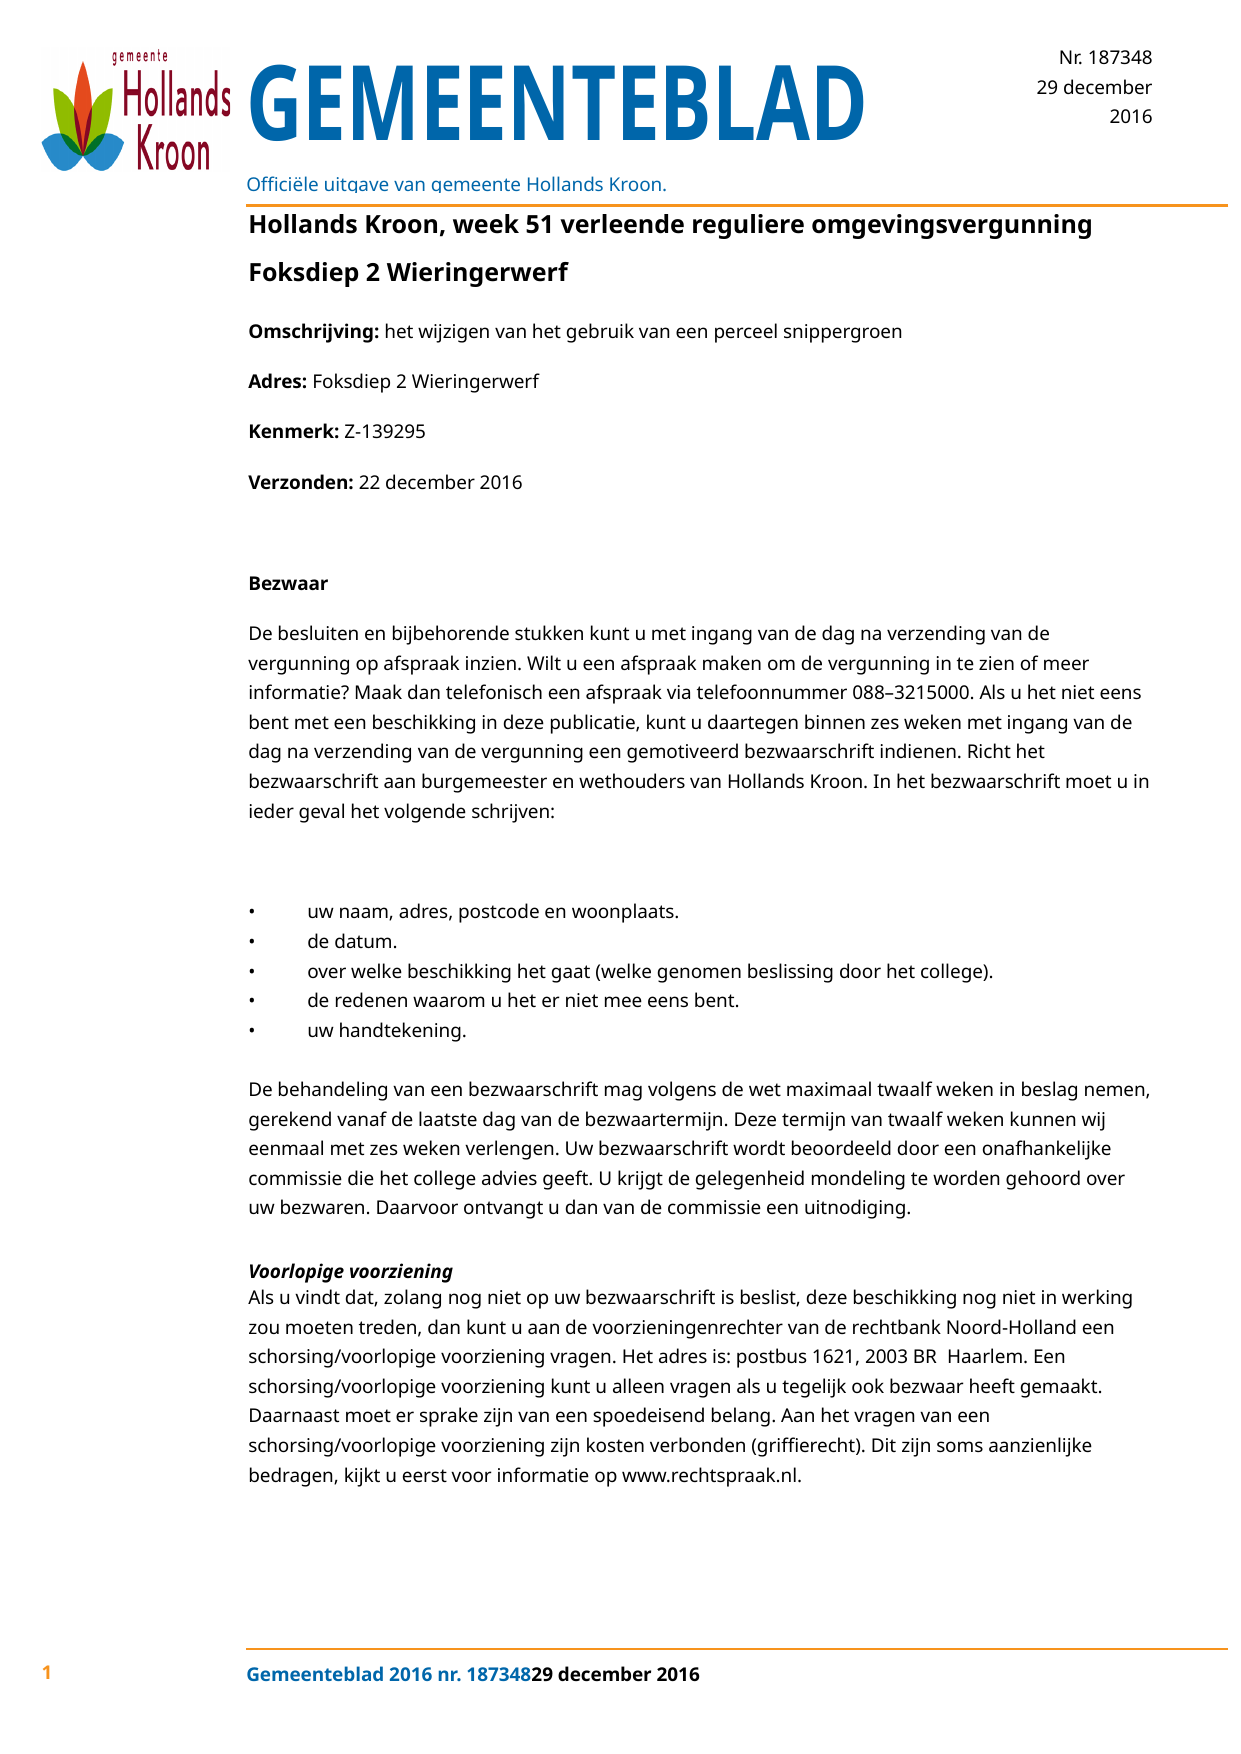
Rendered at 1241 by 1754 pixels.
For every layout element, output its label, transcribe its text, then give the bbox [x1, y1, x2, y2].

text Kenmerk: Z-139295 [248, 419, 1152, 444]
list de redenen waarom u het er niet mee eens bent. [248, 987, 1152, 1013]
picture [41, 47, 231, 172]
text Bezwaar [248, 570, 1152, 596]
text Voorlopige voorziening [248, 1258, 1152, 1284]
text Als u vindt dat, zolang nog niet op uw bezwaarschrift is beslist, deze beschikking nog niet in werking zou moeten treden, dan kunt u aan de voorzieningenrechter van de rechtbank Noord-Holland een schorsing/voorlopige voorziening vragen. Het adres is: postbus 1621, 2003 BR Haarlem. Een schorsing/voorlopige voorziening kunt u alleen vragen als u tegelijk ook bezwaar heeft gemaakt. Daarnaast moet er sprake zijn van een spoedeisend belang. Aan het vragen van een schorsing/voorlopige voorziening zijn kosten verbonden (griffierecht). Dit zijn soms aanzienlijke bedragen, kijkt u eerst voor informatie op www.rechtspraak.nl. [248, 1284, 1152, 1487]
text Omschrijving: het wijzigen van het gebruik van een perceel snippergroen [248, 318, 1152, 344]
text De besluiten en bijbehorende stukken kunt u met ingang van de dag na verzending van de vergunning op afspraak inzien. Wilt u een afspraak maken om de vergunning in te zien of meer informatie? Maak dan telefonisch een afspraak via telefoonnummer 088–3215000. Als u het niet eens bent met een beschikking in deze publicatie, kunt u daartegen binnen zes weken met ingang van de dag na verzending van de vergunning een gemotiveerd bezwaarschrift indienen. Richt het bezwaarschrift aan burgemeester en wethouders van Hollands Kroon. In het bezwaarschrift moet u in ieder geval het volgende schrijven: [248, 620, 1152, 824]
list de datum. [248, 928, 1152, 954]
text De behandeling van een bezwaarschrift mag volgens de wet maximaal twaalf weken in beslag nemen, gerekend vanaf de laatste dag van de bezwaartermijn. Deze termijn van twaalf weken kunnen wij eenmaal met zes weken verlengen. Uw bezwaarschrift wordt beoordeeld door een onafhankelijke commissie die het college advies geeft. U krijgt de gelegenheid mondeling te worden gehoord over uw bezwaren. Daarvoor ontvangt u dan van de commissie een uitnodiging. [248, 1076, 1152, 1220]
list uw naam, adres, postcode en woonplaats. [248, 899, 1152, 924]
list over welke beschikking het gaat (welke genomen beslissing door het college). [248, 958, 1152, 984]
text Hollands Kroon, week 51 verleende reguliere omgevingsvergunning Foksdiep 2 Wieringerwerf [248, 207, 1152, 288]
text Adres: Foksdiep 2 Wieringerwerf [248, 368, 1152, 394]
list uw handtekening. [248, 1017, 1152, 1043]
text Verzonden: 22 december 2016 [248, 469, 1152, 495]
